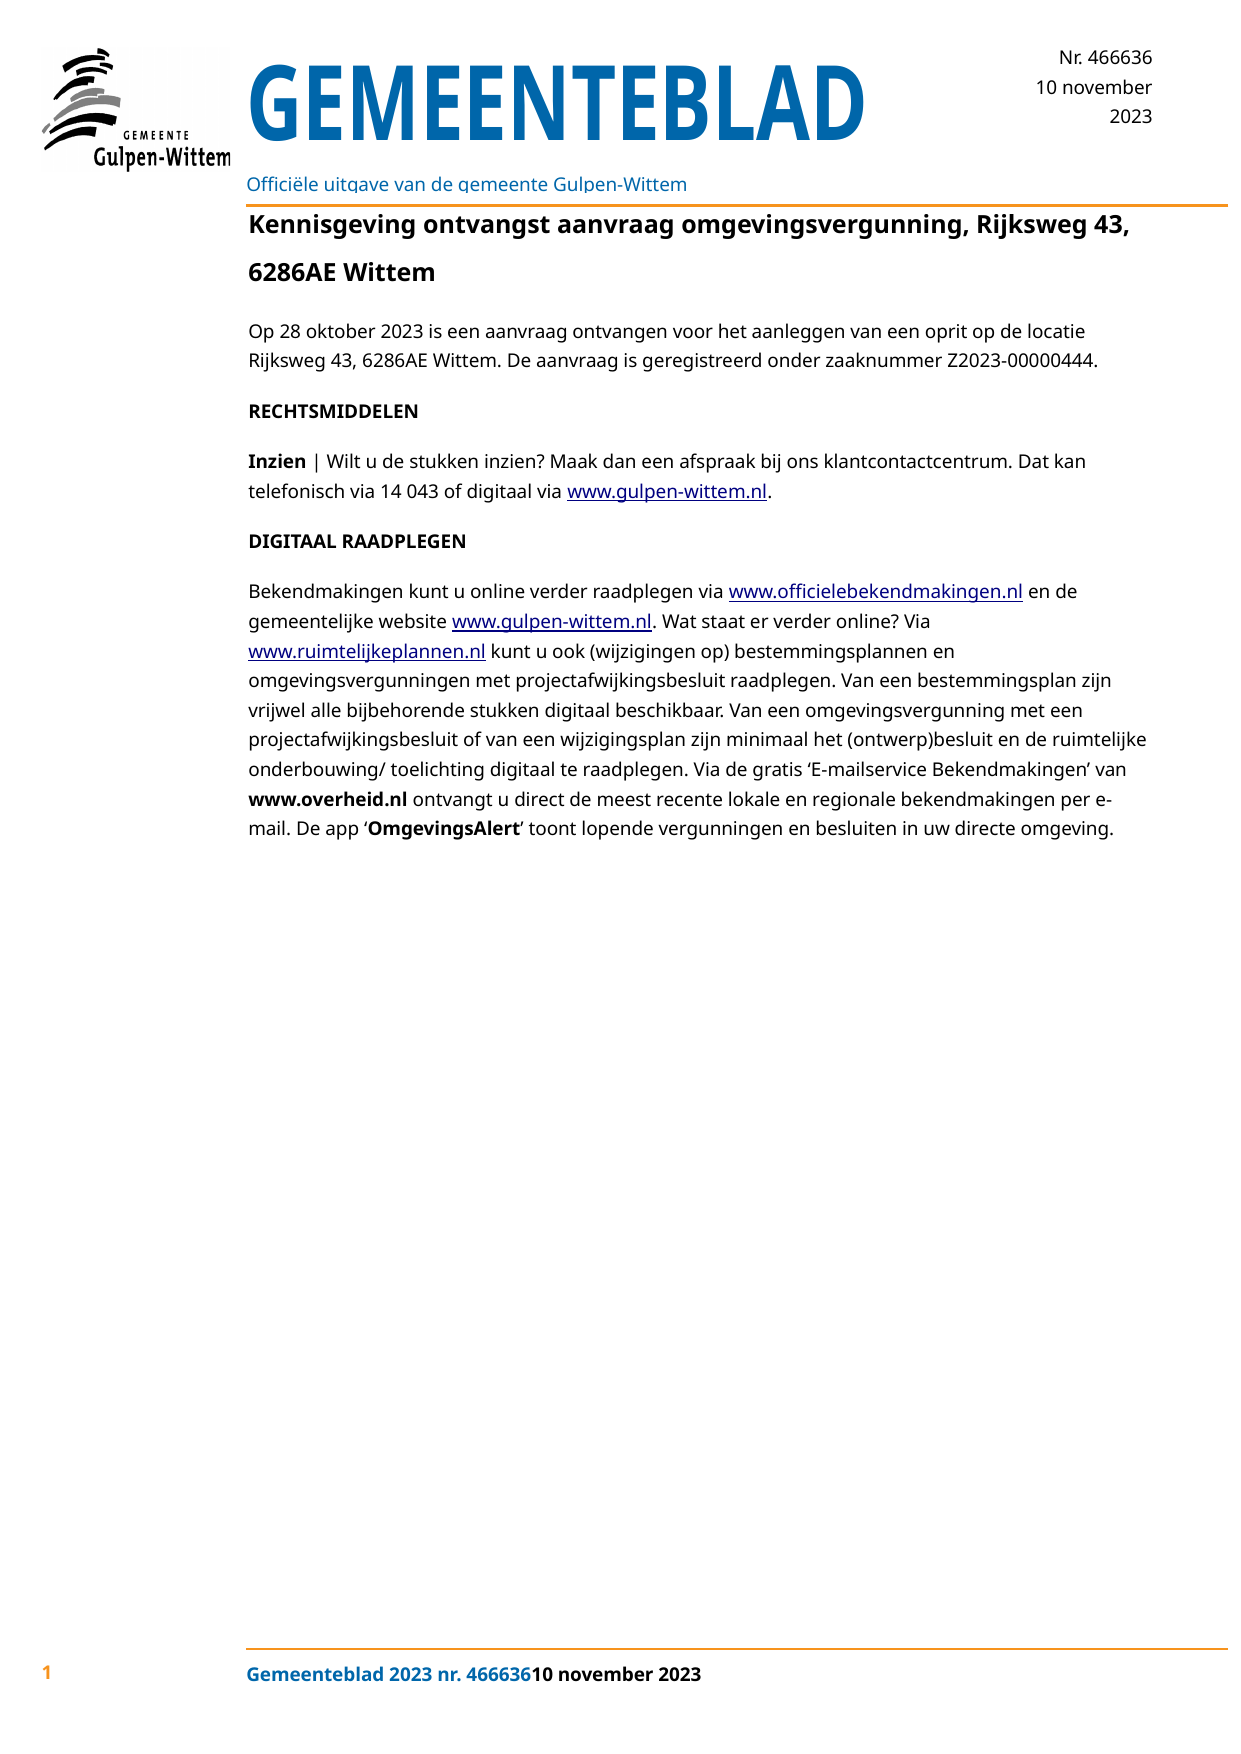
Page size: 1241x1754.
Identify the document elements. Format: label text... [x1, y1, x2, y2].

text DIGITAAL RAADPLEGEN [248, 528, 1152, 554]
text Bekendmakingen kunt u online verder raadplegen via www.officielebekendmakingen.nl en de gemeentelijke website www.gulpen-wittem.nl. Wat staat er verder online? Via www.ruimtelijkeplannen.nl kunt u ook (wijzigingen op) bestemmingsplannen en omgevingsvergunningen met projectafwijkingsbesluit raadplegen. Van een bestemmingsplan zijn vrijwel alle bijbehorende stukken digitaal beschikbaar. Van een omgevingsvergunning met een projectafwijkingsbesluit of van een wijzigingsplan zijn minimaal het (ontwerp)besluit en de ruimtelijke onderbouwing/ toelichting digitaal te raadplegen. Via de gratis ‘E-mailservice Bekendmakingen’ van www.overheid.nl ontvangt u direct de meest recente lokale en regionale bekendmakingen per e-mail. De app ‘OmgevingsAlert’ toont lopende vergunningen en besluiten in uw directe omgeving. [248, 579, 1152, 841]
text Kennisgeving ontvangst aanvraag omgevingsvergunning, Rijksweg 43, 6286AE Wittem [248, 207, 1152, 288]
picture [41, 47, 231, 172]
text RECHTSMIDDELEN [248, 398, 1152, 424]
text Op 28 oktober 2023 is een aanvraag ontvangen voor het aanleggen van een oprit op de locatie Rijksweg 43, 6286AE Wittem. De aanvraag is geregistreerd onder zaaknummer Z2023-00000444. [248, 318, 1152, 373]
text Inzien | Wilt u de stukken inzien? Maak dan een afspraak bij ons klantcontactcentrum. Dat kan telefonisch via 14 043 of digitaal via www.gulpen-wittem.nl. [248, 448, 1152, 504]
